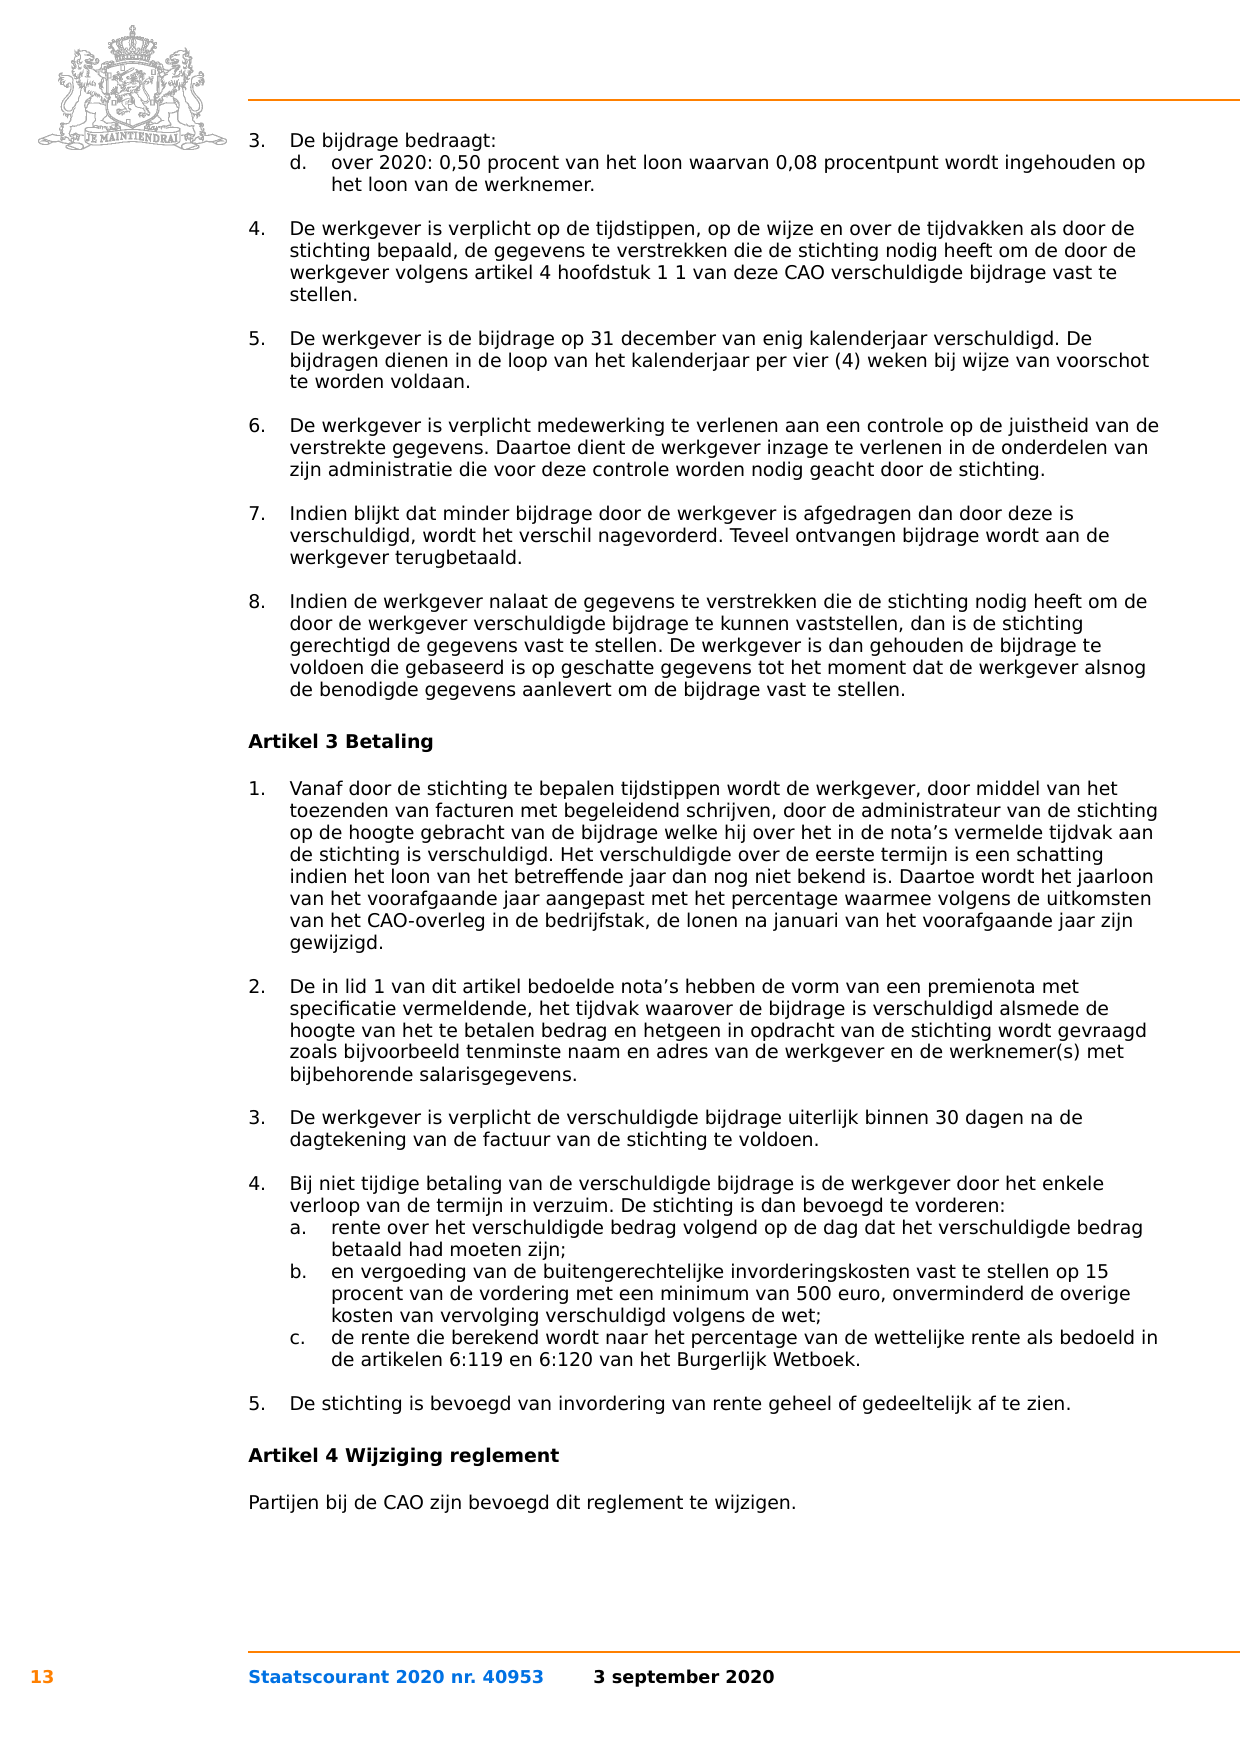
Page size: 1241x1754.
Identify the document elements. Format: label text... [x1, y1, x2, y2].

text 3. De bijdrage bedraagt: [248, 130, 1163, 152]
text 3. De werkgever is verplicht de verschuldigde bijdrage uiterlijk binnen 30 dagen na de dagtekening van de factuur van de stichting te voldoen. [248, 1107, 1163, 1151]
text 5. De stichting is bevoegd van invordering van rente geheel of gedeeltelijk af te zien. [248, 1393, 1163, 1415]
picture [38, 25, 227, 150]
subtitle Artikel 4 Wijziging reglement [248, 1445, 1163, 1467]
text b. en vergoeding van de buitengerechtelijke invorderingskosten vast te stellen op 15 procent van de vordering met een minimum van 500 euro, onverminderd de overige kosten van vervolging verschuldigd volgens de wet; [289, 1261, 1163, 1327]
text a. rente over het verschuldigde bedrag volgend op de dag dat het verschuldigde bedrag betaald had moeten zijn; [289, 1217, 1163, 1261]
text 8. Indien de werkgever nalaat de gegevens te verstrekken die de stichting nodig heeft om de door de werkgever verschuldigde bijdrage te kunnen vaststellen, dan is de stichting gerechtigd de gegevens vast te stellen. De werkgever is dan gehouden de bijdrage te voldoen die gebaseerd is op geschatte gegevens tot het moment dat de werkgever alsnog de benodigde gegevens aanlevert om de bijdrage vast te stellen. [248, 591, 1163, 701]
text c. de rente die berekend wordt naar het percentage van de wettelijke rente als bedoeld in de artikelen 6:119 en 6:120 van het Burgerlijk Wetboek. [289, 1327, 1163, 1371]
text 6. De werkgever is verplicht medewerking te verlenen aan een controle op de juistheid van de verstrekte gegevens. Daartoe dient de werkgever inzage te verlenen in de onderdelen van zijn administratie die voor deze controle worden nodig geacht door de stichting. [248, 415, 1163, 481]
subtitle Artikel 3 Betaling [248, 731, 1163, 753]
text d. over 2020: 0,50 procent van het loon waarvan 0,08 procentpunt wordt ingehouden op het loon van de werknemer. [289, 152, 1163, 196]
text 1. Vanaf door de stichting te bepalen tijdstippen wordt de werkgever, door middel van het toezenden van facturen met begeleidend schrijven, door de administrateur van de stichting op de hoogte gebracht van de bijdrage welke hij over het in de nota’s vermelde tijdvak aan de stichting is verschuldigd. Het verschuldigde over de eerste termijn is een schatting indien het loon van het betreffende jaar dan nog niet bekend is. Daartoe wordt het jaarloon van het voorafgaande jaar aangepast met het percentage waarmee volgens de uitkomsten van het CAO-overleg in de bedrijfstak, de lonen na januari van het voorafgaande jaar zijn gewijzigd. [248, 778, 1163, 954]
text 2. De in lid 1 van dit artikel bedoelde nota’s hebben de vorm van een premienota met specificatie vermeldende, het tijdvak waarover de bijdrage is verschuldigd alsmede de hoogte van het te betalen bedrag en hetgeen in opdracht van de stichting wordt gevraagd zoals bijvoorbeeld tenminste naam en adres van de werkgever en de werknemer(s) met bijbehorende salarisgegevens. [248, 976, 1163, 1085]
text 4. Bij niet tijdige betaling van de verschuldigde bijdrage is de werkgever door het enkele verloop van de termijn in verzuim. De stichting is dan bevoegd te vorderen: [248, 1173, 1163, 1217]
text 7. Indien blijkt dat minder bijdrage door de werkgever is afgedragen dan door deze is verschuldigd, wordt het verschil nagevorderd. Teveel ontvangen bijdrage wordt aan de werkgever terugbetaald. [248, 503, 1163, 569]
text 4. De werkgever is verplicht op de tijdstippen, op de wijze en over de tijdvakken als door de stichting bepaald, de gegevens te verstrekken die de stichting nodig heeft om de door de werkgever volgens artikel 4 hoofdstuk 1 1 van deze CAO verschuldigde bijdrage vast te stellen. [248, 218, 1163, 306]
text 5. De werkgever is de bijdrage op 31 december van enig kalenderjaar verschuldigd. De bijdragen dienen in de loop van het kalenderjaar per vier (4) weken bij wijze van voorschot te worden voldaan. [248, 327, 1163, 393]
text Partijen bij de CAO zijn bevoegd dit reglement te wijzigen. [248, 1492, 1163, 1514]
